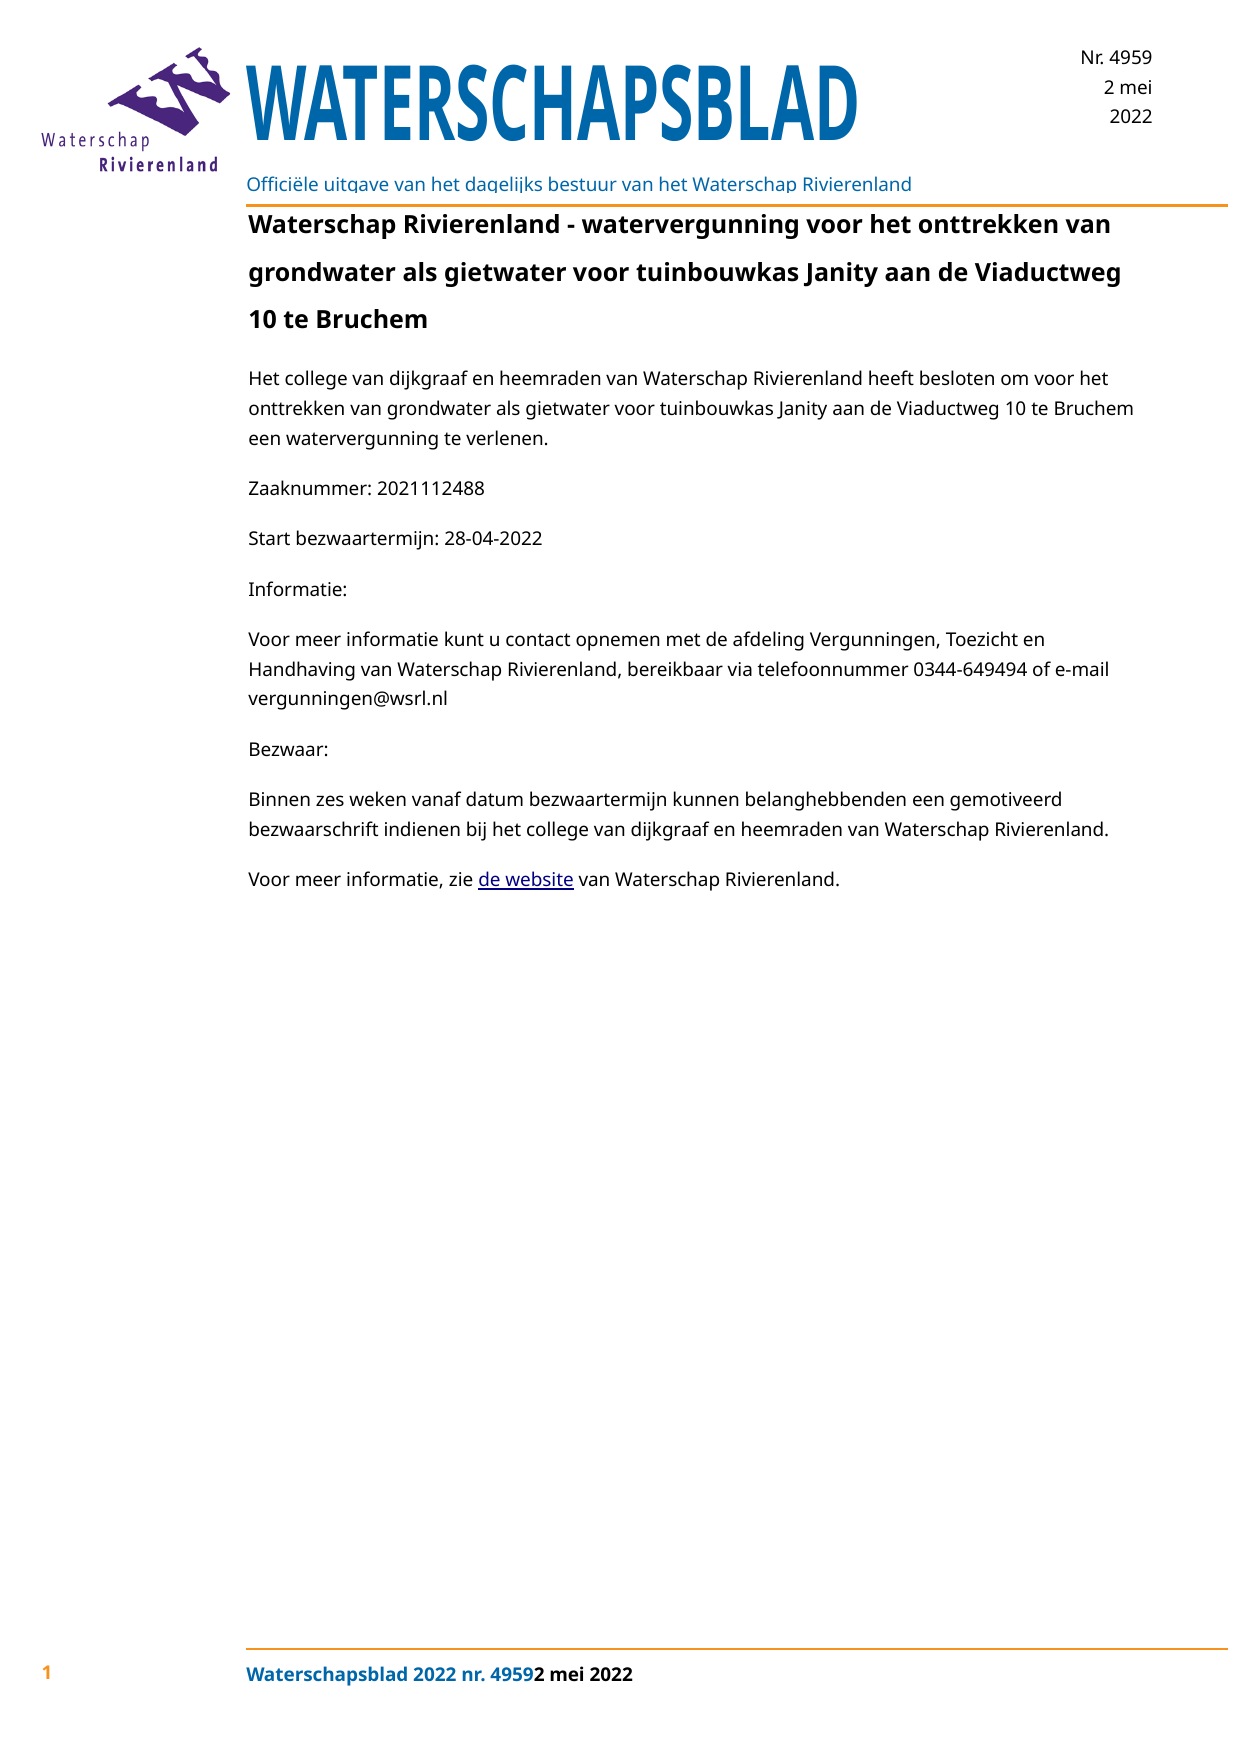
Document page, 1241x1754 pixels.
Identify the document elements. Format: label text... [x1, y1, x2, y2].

text Binnen zes weken vanaf datum bezwaartermijn kunnen belanghebbenden een gemotiveerd bezwaarschrift indienen bij het college van dijkgraaf en heemraden van Waterschap Rivierenland. [248, 786, 1152, 842]
text Informatie: [248, 576, 1152, 602]
text Voor meer informatie kunt u contact opnemen met de afdeling Vergunningen, Toezicht en Handhaving van Waterschap Rivierenland, bereikbaar via telefoonnummer 0344-649494 of e-mail vergunningen@wsrl.nl [248, 626, 1152, 711]
text Het college van dijkgraaf en heemraden van Waterschap Rivierenland heeft besloten om voor het onttrekken van grondwater als gietwater voor tuinbouwkas Janity aan de Viaductweg 10 te Bruchem een watervergunning te verlenen. [248, 366, 1152, 450]
text Zaaknummer: 2021112488 [248, 475, 1152, 501]
text Waterschap Rivierenland - watervergunning voor het onttrekken van grondwater als gietwater voor tuinbouwkas Janity aan de Viaductweg 10 te Bruchem [248, 207, 1152, 336]
text Start bezwaartermijn: 28-04-2022 [248, 526, 1152, 551]
text Voor meer informatie, zie de website van Waterschap Rivierenland. [248, 866, 1152, 892]
picture [41, 47, 231, 172]
text Bezwaar: [248, 736, 1152, 762]
